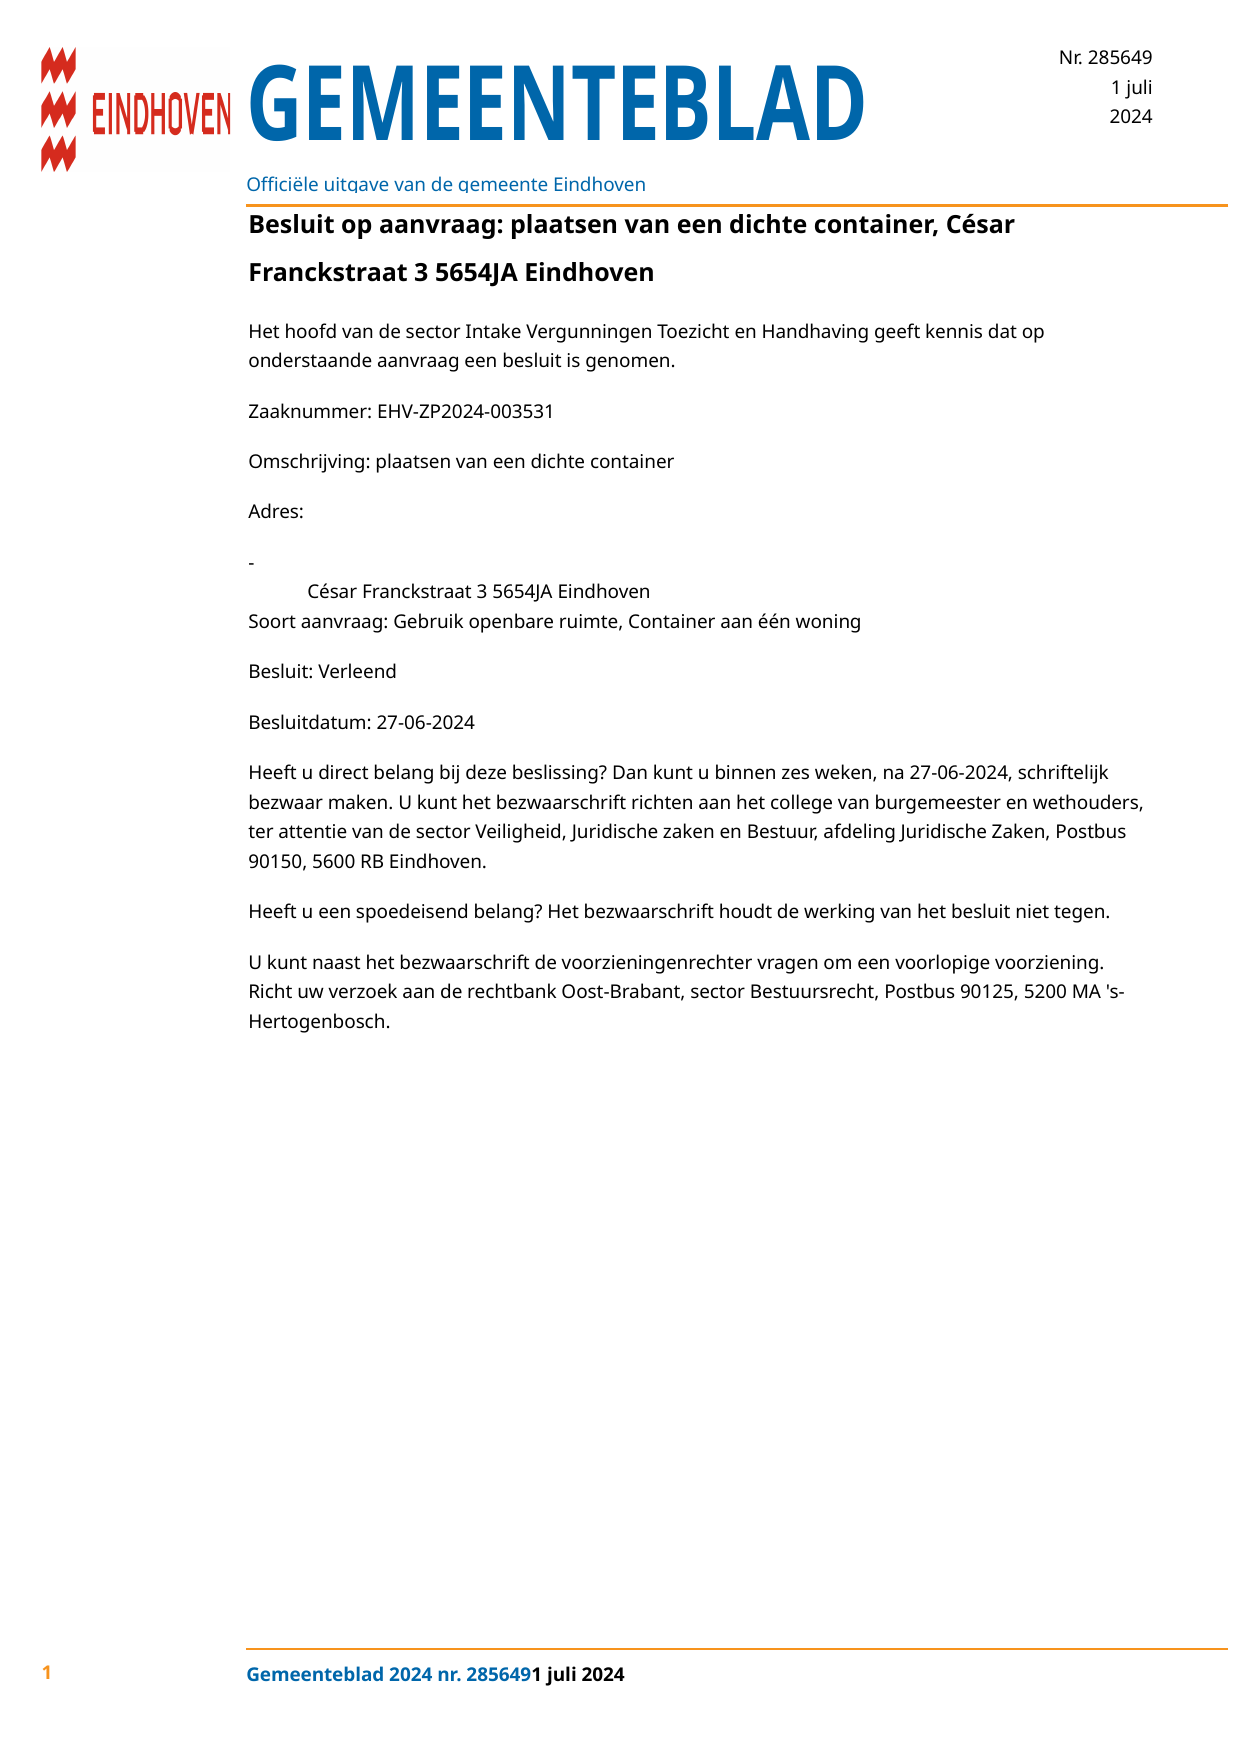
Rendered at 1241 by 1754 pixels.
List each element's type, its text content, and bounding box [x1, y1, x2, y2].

text Heeft u direct belang bij deze beslissing? Dan kunt u binnen zes weken, na 27-06-2024, schriftelijk bezwaar maken. U kunt het bezwaarschrift richten aan het college van burgemeester en wethouders, ter attentie van de sector Veiligheid, Juridische zaken en Bestuur, afdeling Juridische Zaken, Postbus 90150, 5600 RB Eindhoven. [248, 759, 1152, 874]
text Besluit: Verleend [248, 659, 1152, 684]
text Het hoofd van de sector Intake Vergunningen Toezicht en Handhaving geeft kennis dat op onderstaande aanvraag een besluit is genomen. [248, 318, 1152, 373]
list César Franckstraat 3 5654JA Eindhoven [248, 579, 1152, 604]
text Soort aanvraag: Gebruik openbare ruimte, Container aan één woning [248, 608, 1152, 634]
text U kunt naast het bezwaarschrift de voorzieningenrechter vragen om een voorlopige voorziening. Richt uw verzoek aan de rechtbank Oost-Brabant, sector Bestuursrecht, Postbus 90125, 5200 MA 's-Hertogenbosch. [248, 949, 1152, 1034]
text Omschrijving: plaatsen van een dichte container [248, 448, 1152, 474]
text Adres: [248, 499, 1152, 524]
text Heeft u een spoedeisend belang? Het bezwaarschrift houdt de werking van het besluit niet tegen. [248, 899, 1152, 924]
text Besluitdatum: 27-06-2024 [248, 709, 1152, 735]
text Besluit op aanvraag: plaatsen van een dichte container, César Franckstraat 3 5654JA Eindhoven [248, 207, 1152, 288]
picture [41, 47, 231, 172]
text Zaaknummer: EHV-ZP2024-003531 [248, 398, 1152, 424]
